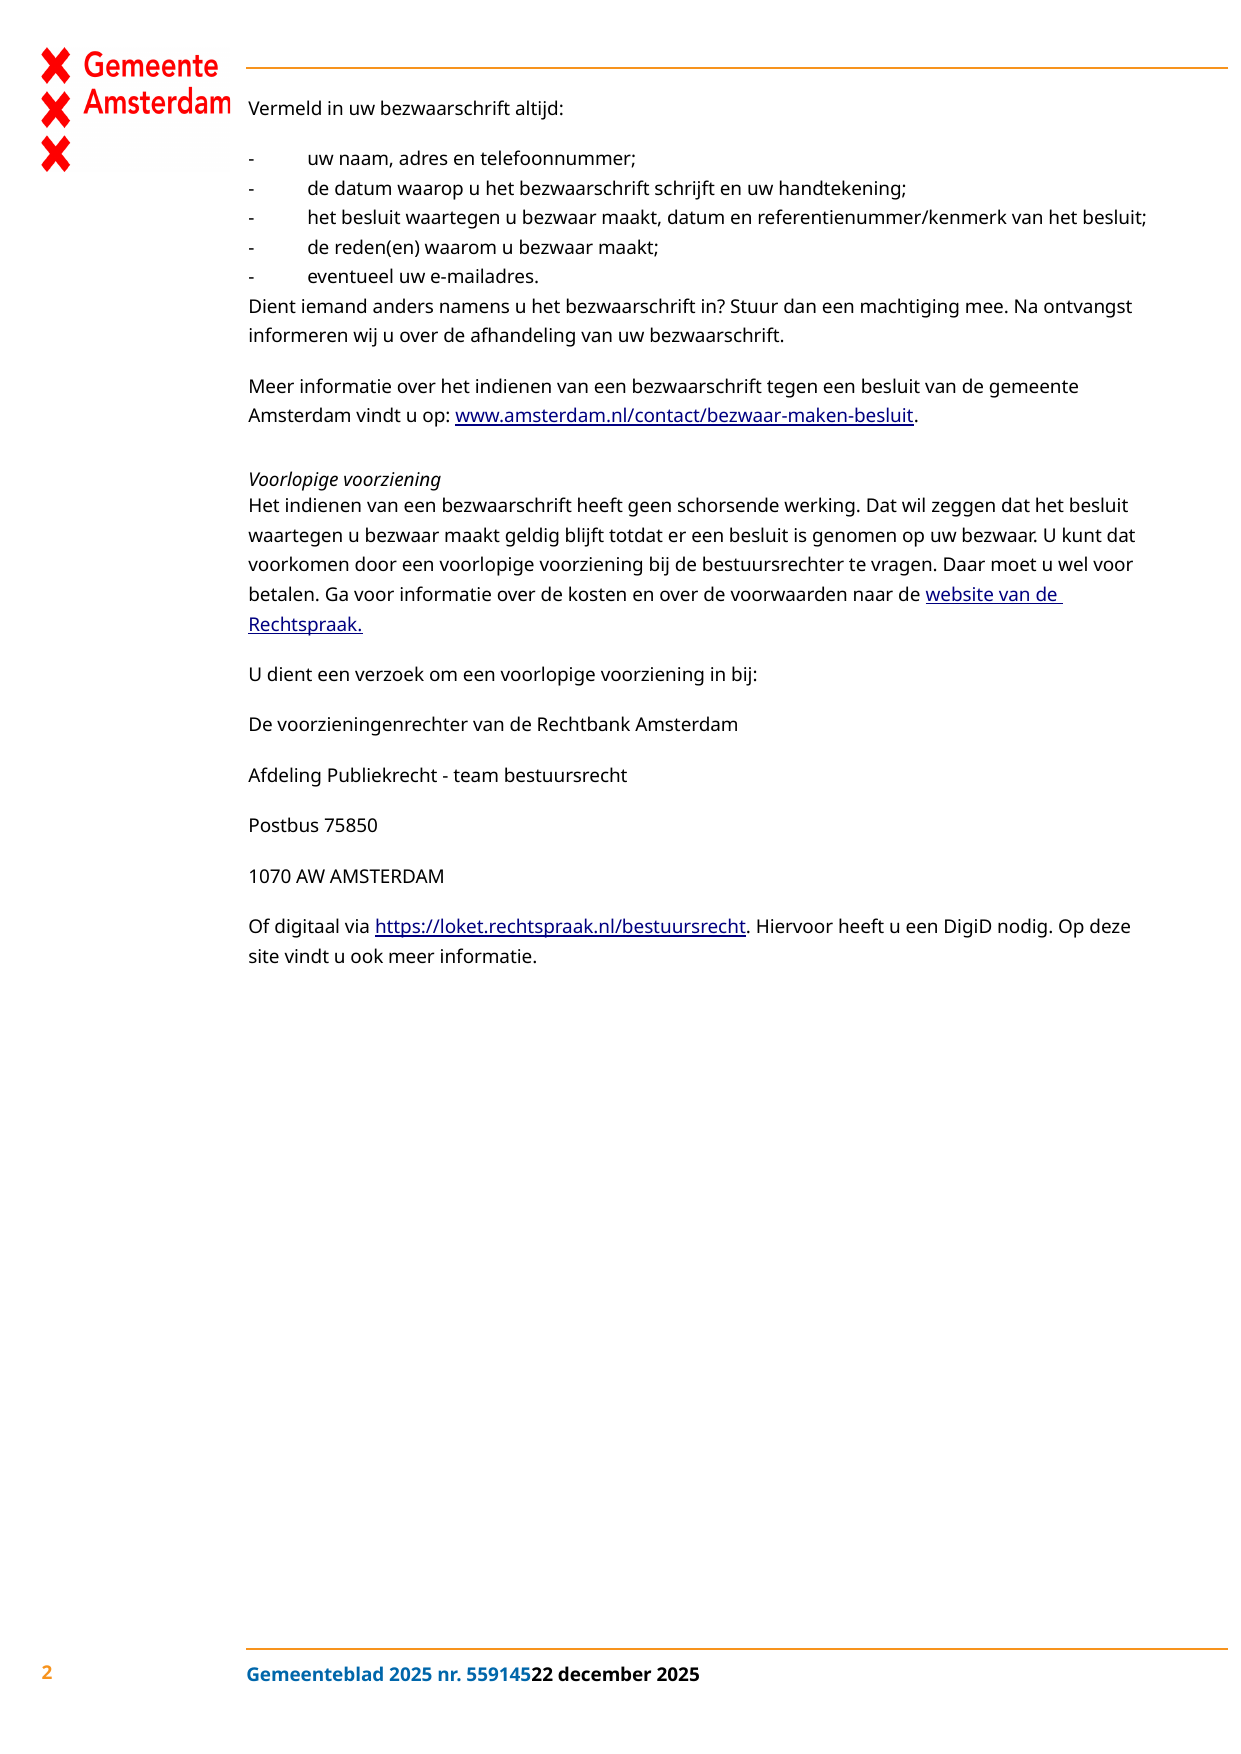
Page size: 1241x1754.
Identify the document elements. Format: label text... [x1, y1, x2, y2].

text Het indienen van een bezwaarschrift heeft geen schorsende werking. Dat wil zeggen dat het besluit waartegen u bezwaar maakt geldig blijft totdat er een besluit is genomen op uw bezwaar. U kunt dat voorkomen door een voorlopige voorziening bij de bestuursrechter te vragen. Daar moet u wel voor betalen. Ga voor informatie over de kosten en over de voorwaarden naar de website van de Rechtspraak. [248, 492, 1152, 636]
text U dient een verzoek om een voorlopige voorziening in bij: [248, 661, 1152, 687]
list de datum waarop u het bezwaarschrift schrijft en uw handtekening; [248, 175, 1152, 201]
text Afdeling Publiekrecht - team bestuursrecht [248, 762, 1152, 788]
text Postbus 75850 [248, 812, 1152, 838]
text Voorlopige voorziening [248, 467, 1152, 492]
list het besluit waartegen u bezwaar maakt, datum en referentienummer/kenmerk van het besluit; [248, 204, 1152, 230]
list uw naam, adres en telefoonnummer; [248, 145, 1152, 171]
list eventueel uw e-mailadres. [248, 263, 1152, 289]
text De voorzieningenrechter van de Rechtbank Amsterdam [248, 712, 1152, 737]
picture [41, 47, 231, 172]
text 1070 AW AMSTERDAM [248, 863, 1152, 888]
text Vermeld in uw bezwaarschrift altijd: [248, 95, 1152, 121]
list de reden(en) waarom u bezwaar maakt; [248, 234, 1152, 260]
text Dient iemand anders namens u het bezwaarschrift in? Stuur dan een machtiging mee. Na ontvangst informeren wij u over de afhandeling van uw bezwaarschrift. [248, 293, 1152, 348]
text Meer informatie over het indienen van een bezwaarschrift tegen een besluit van de gemeente Amsterdam vindt u op: www.amsterdam.nl/contact/bezwaar-maken-besluit. [248, 373, 1152, 428]
text Of digitaal via https://loket.rechtspraak.nl/bestuursrecht. Hiervoor heeft u een DigiD nodig. Op deze site vindt u ook meer informatie. [248, 913, 1152, 968]
